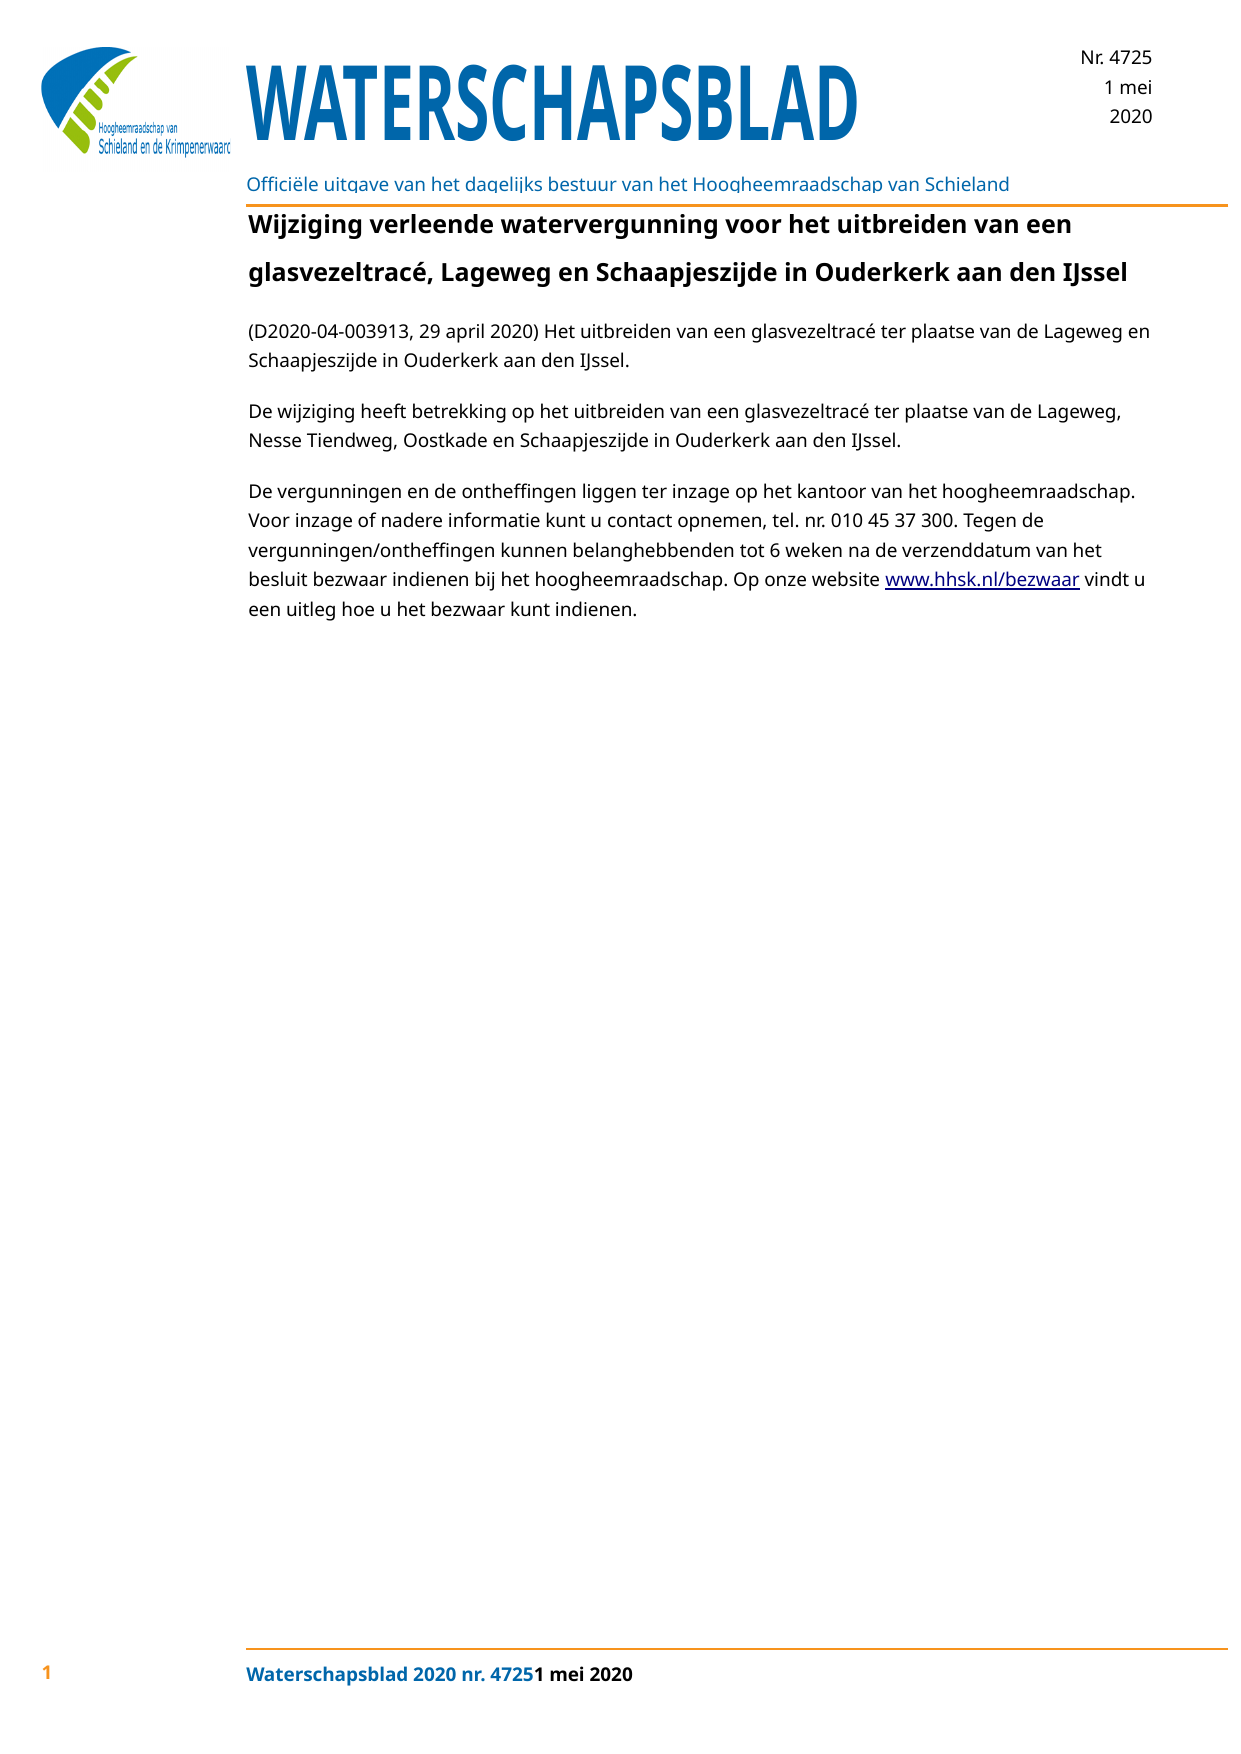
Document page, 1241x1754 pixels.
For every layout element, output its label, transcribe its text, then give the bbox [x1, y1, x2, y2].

text (D2020-04-003913, 29 april 2020) Het uitbreiden van een glasvezeltracé ter plaatse van de Lageweg en Schaapjeszijde in Ouderkerk aan den IJssel. [248, 318, 1152, 373]
text De vergunningen en de ontheffingen liggen ter inzage op het kantoor van het hoogheemraadschap. Voor inzage of nadere informatie kunt u contact opnemen, tel. nr. 010 45 37 300. Tegen de vergunningen/ontheffingen kunnen belanghebbenden tot 6 weken na de verzenddatum van het besluit bezwaar indienen bij het hoogheemraadschap. Op onze website www.hhsk.nl/bezwaar vindt u een uitleg hoe u het bezwaar kunt indienen. [248, 478, 1152, 622]
text Wijziging verleende watervergunning voor het uitbreiden van een glasvezeltracé, Lageweg en Schaapjeszijde in Ouderkerk aan den IJssel [248, 207, 1152, 288]
text De wijziging heeft betrekking op het uitbreiden van een glasvezeltracé ter plaatse van de Lageweg, Nesse Tiendweg, Oostkade en Schaapjeszijde in Ouderkerk aan den IJssel. [248, 398, 1152, 453]
picture [41, 47, 231, 172]
